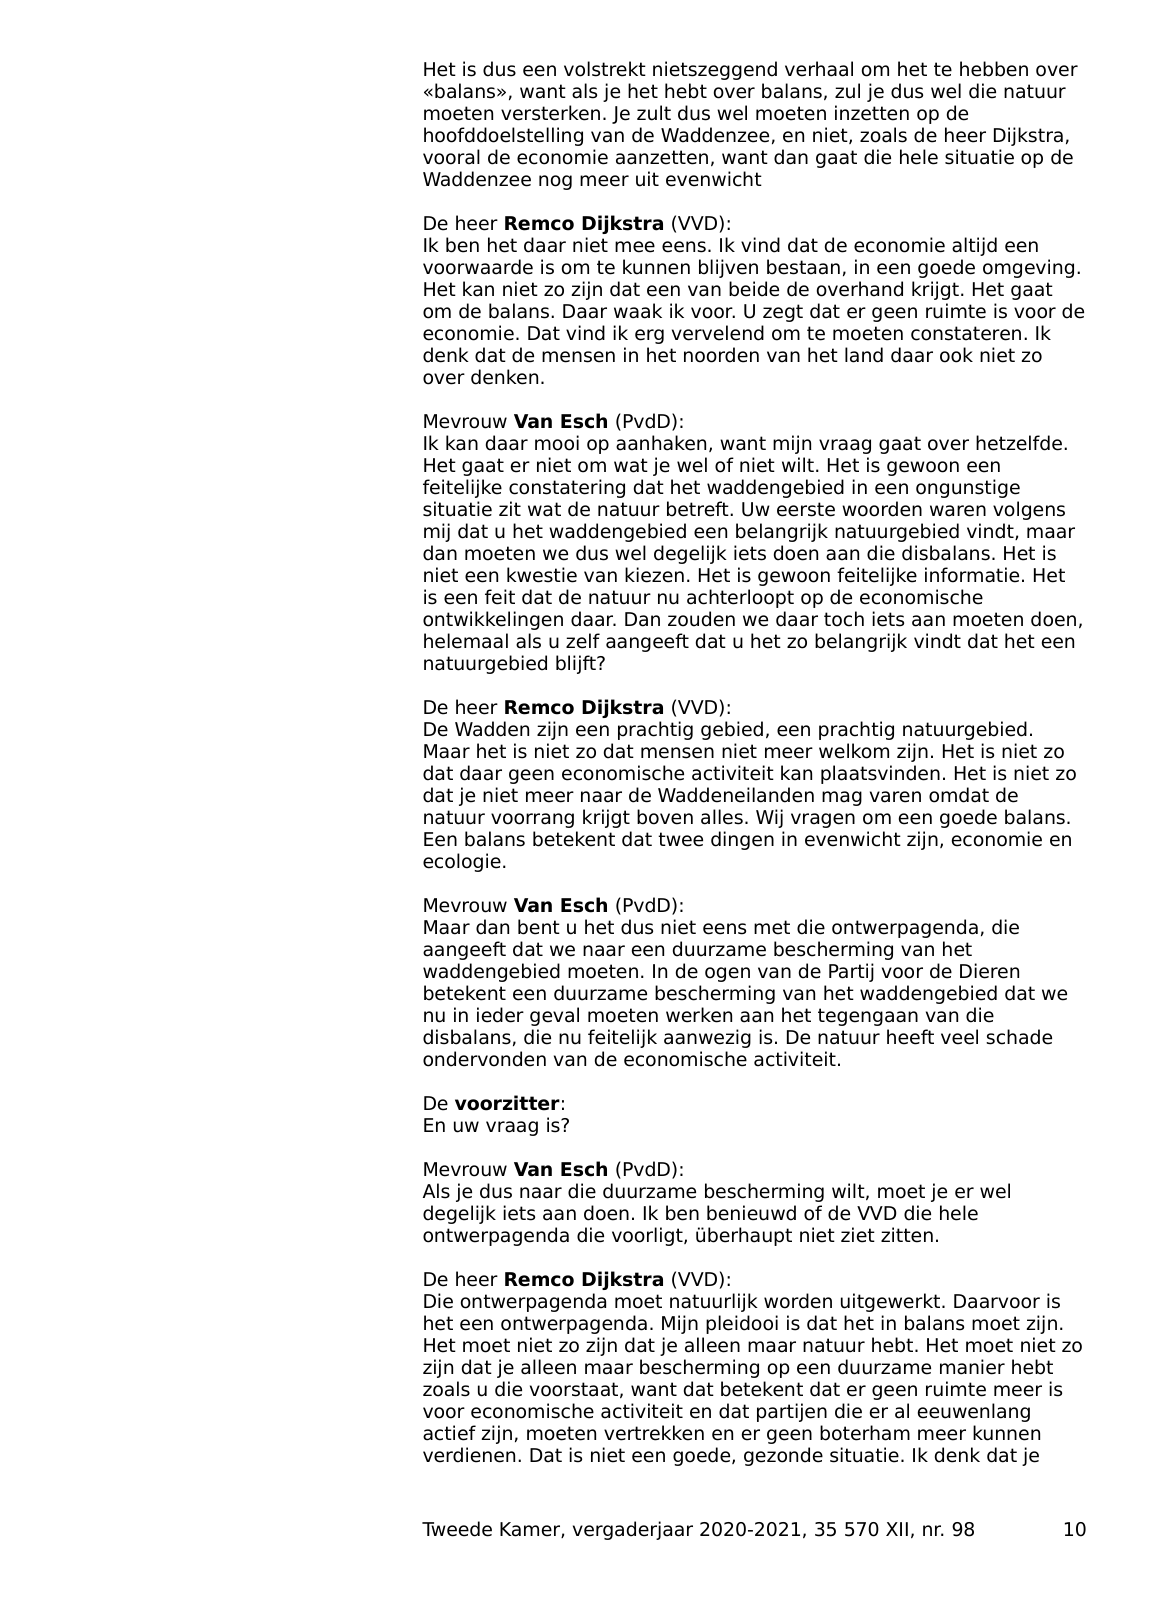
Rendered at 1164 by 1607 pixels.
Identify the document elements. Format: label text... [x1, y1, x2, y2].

text Maar dan bent u het dus niet eens met die ontwerpagenda, die aangeeft dat we naar een duurzame bescherming van het waddengebied moeten. In de ogen van de Partij voor de Dieren betekent een duurzame bescherming van het waddengebied dat we nu in ieder geval moeten werken aan het tegengaan van die disbalans, die nu feitelijk aanwezig is. De natuur heeft veel schade ondervonden van de economische activiteit. [422, 917, 1087, 1071]
text De heer Remco Dijkstra (VVD): [422, 697, 1087, 719]
text En uw vraag is? [422, 1115, 1087, 1137]
text Als je dus naar die duurzame bescherming wilt, moet je er wel degelijk iets aan doen. Ik ben benieuwd of de VVD die hele ontwerpagenda die voorligt, überhaupt niet ziet zitten. [422, 1181, 1087, 1247]
text Het is dus een volstrekt nietszeggend verhaal om het te hebben over «balans», want als je het hebt over balans, zul je dus wel die natuur moeten versterken. Je zult dus wel moeten inzetten op de hoofddoelstelling van de Waddenzee, en niet, zoals de heer Dijkstra, vooral de economie aanzetten, want dan gaat die hele situatie op de Waddenzee nog meer uit evenwicht [422, 59, 1087, 191]
text Die ontwerpagenda moet natuurlijk worden uitgewerkt. Daarvoor is het een ontwerpagenda. Mijn pleidooi is dat het in balans moet zijn. Het moet niet zo zijn dat je alleen maar natuur hebt. Het moet niet zo zijn dat je alleen maar bescherming op een duurzame manier hebt zoals u die voorstaat, want dat betekent dat er geen ruimte meer is voor economische activiteit en dat partijen die er al eeuwenlang actief zijn, moeten vertrekken en er geen boterham meer kunnen verdienen. Dat is niet een goede, gezonde situatie. Ik denk dat je [422, 1291, 1087, 1467]
text De voorzitter: [422, 1093, 1087, 1115]
text Ik ben het daar niet mee eens. Ik vind dat de economie altijd een voorwaarde is om te kunnen blijven bestaan, in een goede omgeving. Het kan niet zo zijn dat een van beide de overhand krijgt. Het gaat om de balans. Daar waak ik voor. U zegt dat er geen ruimte is voor de economie. Dat vind ik erg vervelend om te moeten constateren. Ik denk dat de mensen in het noorden van het land daar ook niet zo over denken. [422, 235, 1087, 389]
text De heer Remco Dijkstra (VVD): [422, 1269, 1087, 1291]
text De Wadden zijn een prachtig gebied, een prachtig natuurgebied. Maar het is niet zo dat mensen niet meer welkom zijn. Het is niet zo dat daar geen economische activiteit kan plaatsvinden. Het is niet zo dat je niet meer naar de Waddeneilanden mag varen omdat de natuur voorrang krijgt boven alles. Wij vragen om een goede balans. Een balans betekent dat twee dingen in evenwicht zijn, economie en ecologie. [422, 719, 1087, 873]
text Mevrouw Van Esch (PvdD): [422, 1159, 1087, 1181]
text Mevrouw Van Esch (PvdD): [422, 411, 1087, 433]
text Mevrouw Van Esch (PvdD): [422, 895, 1087, 917]
text Ik kan daar mooi op aanhaken, want mijn vraag gaat over hetzelfde. Het gaat er niet om wat je wel of niet wilt. Het is gewoon een feitelijke constatering dat het waddengebied in een ongunstige situatie zit wat de natuur betreft. Uw eerste woorden waren volgens mij dat u het waddengebied een belangrijk natuurgebied vindt, maar dan moeten we dus wel degelijk iets doen aan die disbalans. Het is niet een kwestie van kiezen. Het is gewoon feitelijke informatie. Het is een feit dat de natuur nu achterloopt op de economische ontwikkelingen daar. Dan zouden we daar toch iets aan moeten doen, helemaal als u zelf aangeeft dat u het zo belangrijk vindt dat het een natuurgebied blijft? [422, 433, 1087, 675]
text De heer Remco Dijkstra (VVD): [422, 213, 1087, 235]
